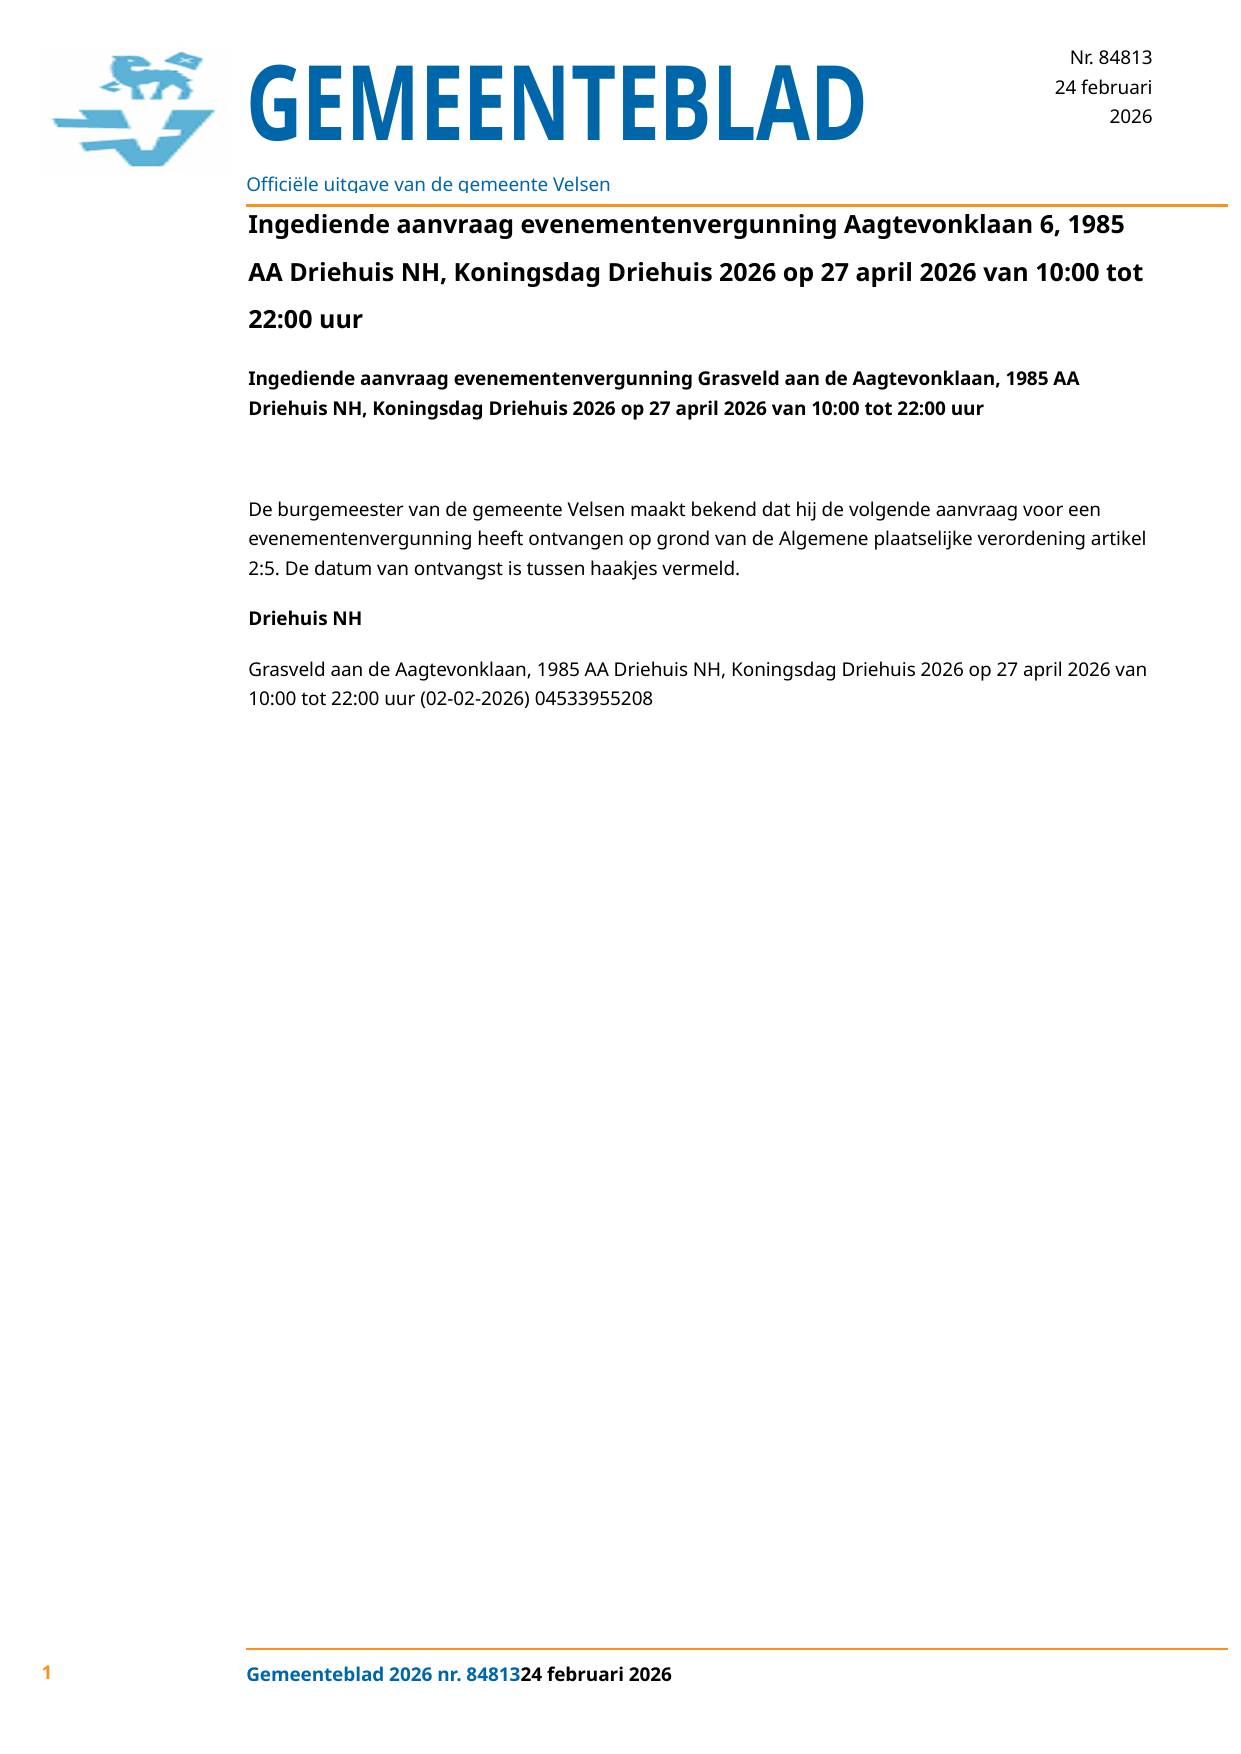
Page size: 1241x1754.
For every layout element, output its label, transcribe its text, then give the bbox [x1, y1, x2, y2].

text Driehuis NH [248, 606, 1152, 631]
text Ingediende aanvraag evenementenvergunning Aagtevonklaan 6, 1985 AA Driehuis NH, Koningsdag Driehuis 2026 op 27 april 2026 van 10:00 tot 22:00 uur [248, 207, 1152, 336]
text Grasveld aan de Aagtevonklaan, 1985 AA Driehuis NH, Koningsdag Driehuis 2026 op 27 april 2026 van 10:00 tot 22:00 uur (02-02-2026) 04533955208 [248, 656, 1152, 711]
picture [41, 47, 231, 172]
text De burgemeester van de gemeente Velsen maakt bekend dat hij de volgende aanvraag voor een evenementenvergunning heeft ontvangen op grond van de Algemene plaatselijke verordening artikel 2:5. De datum van ontvangst is tussen haakjes vermeld. [248, 496, 1152, 581]
text Ingediende aanvraag evenementenvergunning Grasveld aan de Aagtevonklaan, 1985 AA Driehuis NH, Koningsdag Driehuis 2026 op 27 april 2026 van 10:00 tot 22:00 uur [248, 366, 1152, 421]
